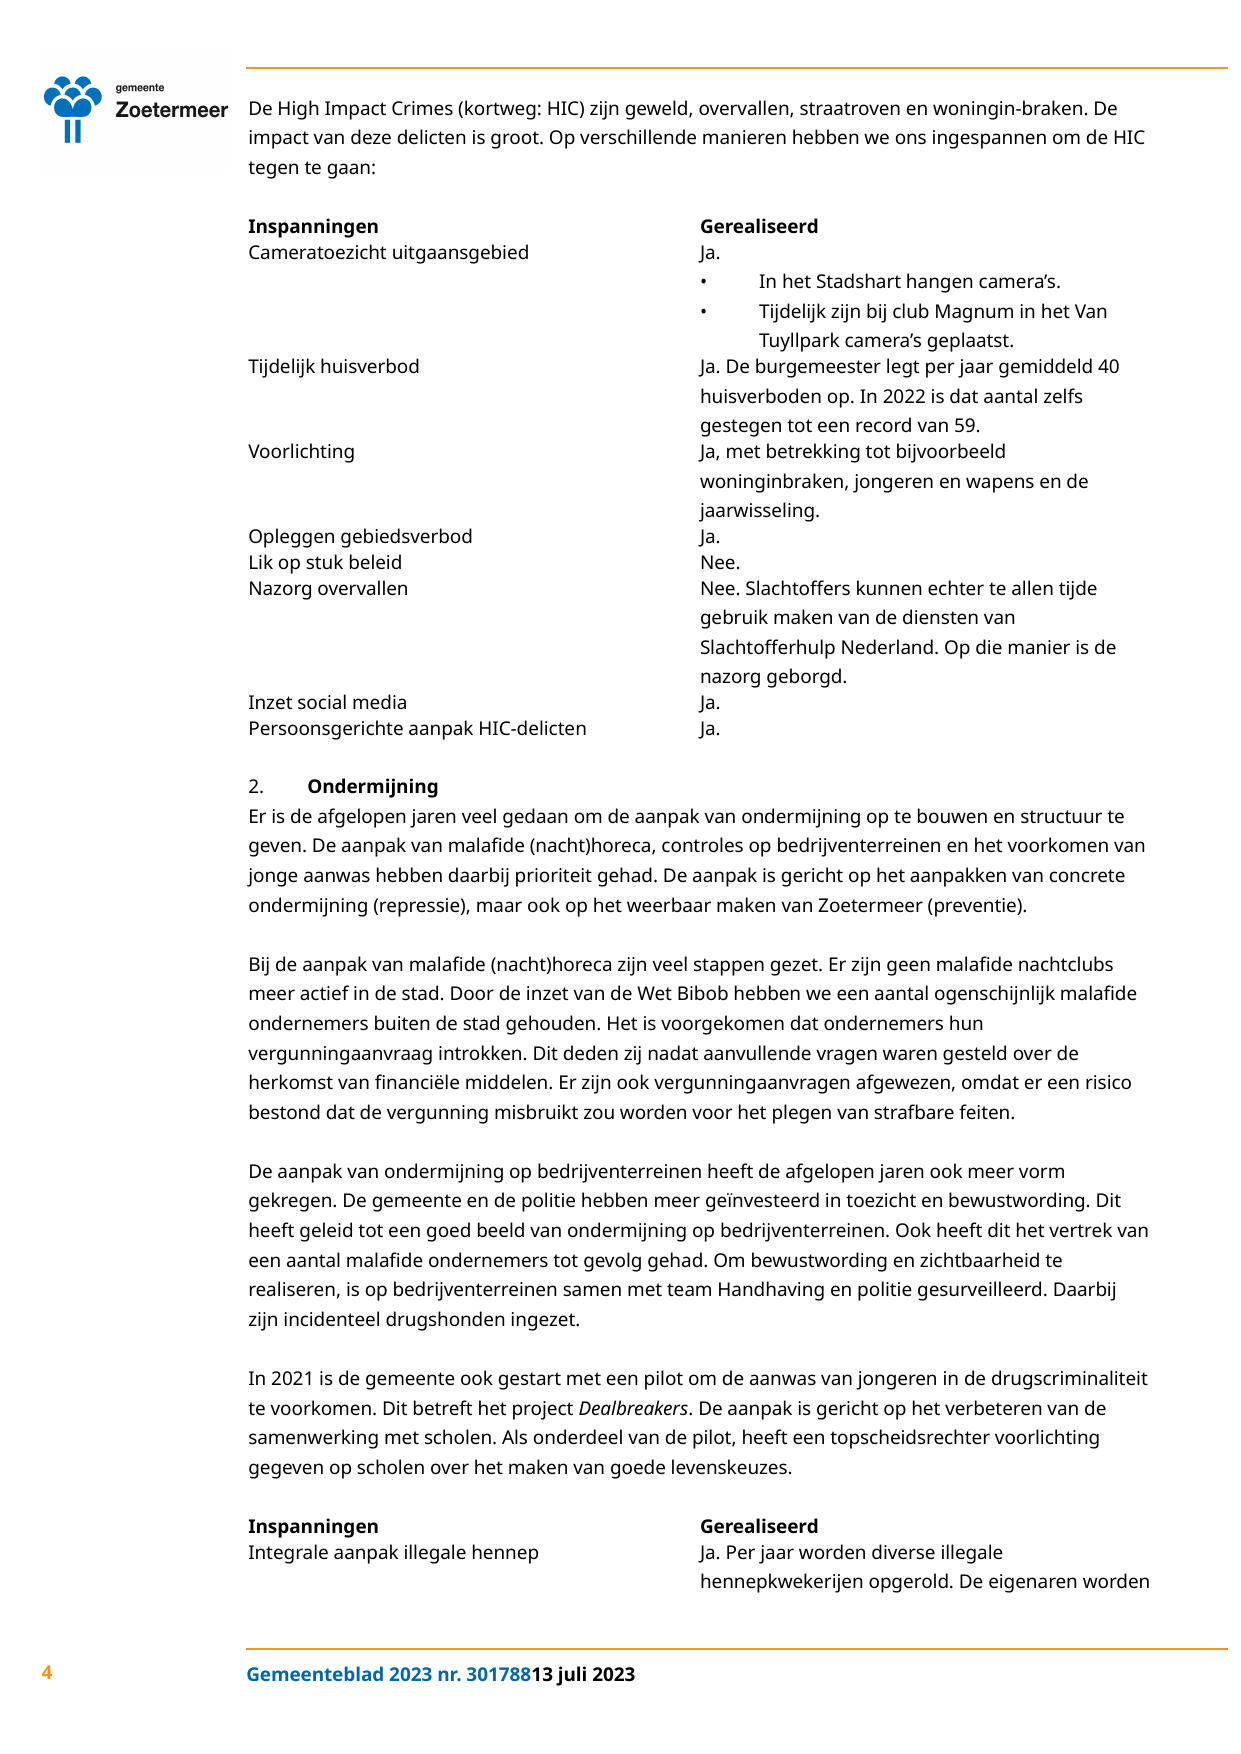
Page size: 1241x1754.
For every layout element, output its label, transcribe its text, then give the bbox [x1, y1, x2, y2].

table_cell Ja. De burgemeester legt per jaar gemiddeld 40 huisverboden op. In 2022 is dat aantal zelfs gestegen tot een record van 59. [700, 354, 1152, 438]
table_header Inspanningen [248, 1513, 700, 1539]
table_header Inspanningen [248, 213, 700, 239]
table_cell Cameratoezicht uitgaansgebied [248, 239, 700, 353]
table_cell Tijdelijk huisverbod [248, 354, 700, 438]
table_cell Ja. [700, 523, 1152, 549]
picture [41, 47, 231, 172]
table_cell Inzet social media [248, 689, 700, 715]
table_cell Integrale aanpak illegale hennep [248, 1539, 700, 1594]
table_cell Ja, met betrekking tot bijvoorbeeld woninginbraken, jongeren en wapens en de jaarwisseling. [700, 438, 1152, 523]
text Er is de afgelopen jaren veel gedaan om de aanpak van ondermijning op te bouwen en structuur te geven. De aanpak van malafide (nacht)horeca, controles op bedrijventerreinen en het voorkomen van jonge aanwas hebben daarbij prioriteit gehad. De aanpak is gericht op het aanpakken van concrete ondermijning (repressie), maar ook op het weerbaar maken van Zoetermeer (preventie). [248, 803, 1152, 917]
table_cell Opleggen gebiedsverbod [248, 523, 700, 549]
table_cell Ja. In het Stadshart hangen camera’s. Tijdelijk zijn bij club Magnum in het Van Tuyllpark camera’s geplaatst. [700, 239, 1152, 353]
table_header Gerealiseerd [700, 213, 1152, 239]
text De aanpak van ondermijning op bedrijventerreinen heeft de afgelopen jaren ook meer vorm gekregen. De gemeente en de politie hebben meer geïnvesteerd in toezicht en bewustwording. Dit heeft geleid tot een goed beeld van ondermijning op bedrijventerreinen. Ook heeft dit het vertrek van een aantal malafide ondernemers tot gevolg gehad. Om bewustwording en zichtbaarheid te realiseren, is op bedrijventerreinen samen met team Handhaving en politie gesurveilleerd. Daarbij zijn incidenteel drugshonden ingezet. [248, 1158, 1152, 1332]
table_cell Nee. Slachtoffers kunnen echter te allen tijde gebruik maken van de diensten van Slachtofferhulp Nederland. Op die manier is de nazorg geborgd. [700, 575, 1152, 689]
list Ondermijning [248, 773, 1152, 799]
table_cell Nee. [700, 549, 1152, 575]
table_cell Ja. Per jaar worden diverse illegale hennepkwekerijen opgerold. De eigenaren worden [700, 1539, 1152, 1594]
table_cell Persoonsgerichte aanpak HIC-delicten [248, 715, 700, 741]
table_cell Ja. [700, 715, 1152, 741]
text De High Impact Crimes (kortweg: HIC) zijn geweld, overvallen, straatroven en woningin-braken. De impact van deze delicten is groot. Op verschillende manieren hebben we ons ingespannen om de HIC tegen te gaan: [248, 95, 1152, 180]
table_header Gerealiseerd [700, 1513, 1152, 1539]
table_cell Voorlichting [248, 438, 700, 523]
table_cell Lik op stuk beleid [248, 549, 700, 575]
table_cell Ja. [700, 689, 1152, 715]
text Bij de aanpak van malafide (nacht)horeca zijn veel stappen gezet. Er zijn geen malafide nachtclubs meer actief in de stad. Door de inzet van de Wet Bibob hebben we een aantal ogenschijnlijk malafide ondernemers buiten de stad gehouden. Het is voorgekomen dat ondernemers hun vergunningaanvraag introkken. Dit deden zij nadat aanvullende vragen waren gesteld over de herkomst van financiële middelen. Er zijn ook vergunningaanvragen afgewezen, omdat er een risico bestond dat de vergunning misbruikt zou worden voor het plegen van strafbare feiten. [248, 951, 1152, 1124]
text In 2021 is de gemeente ook gestart met een pilot om de aanwas van jongeren in de drugscriminaliteit te voorkomen. Dit betreft het project Dealbreakers. De aanpak is gericht op het verbeteren van de samenwerking met scholen. Als onderdeel van de pilot, heeft een topscheidsrechter voorlichting gegeven op scholen over het maken van goede levenskeuzes. [248, 1365, 1152, 1479]
table_cell Nazorg overvallen [248, 575, 700, 689]
